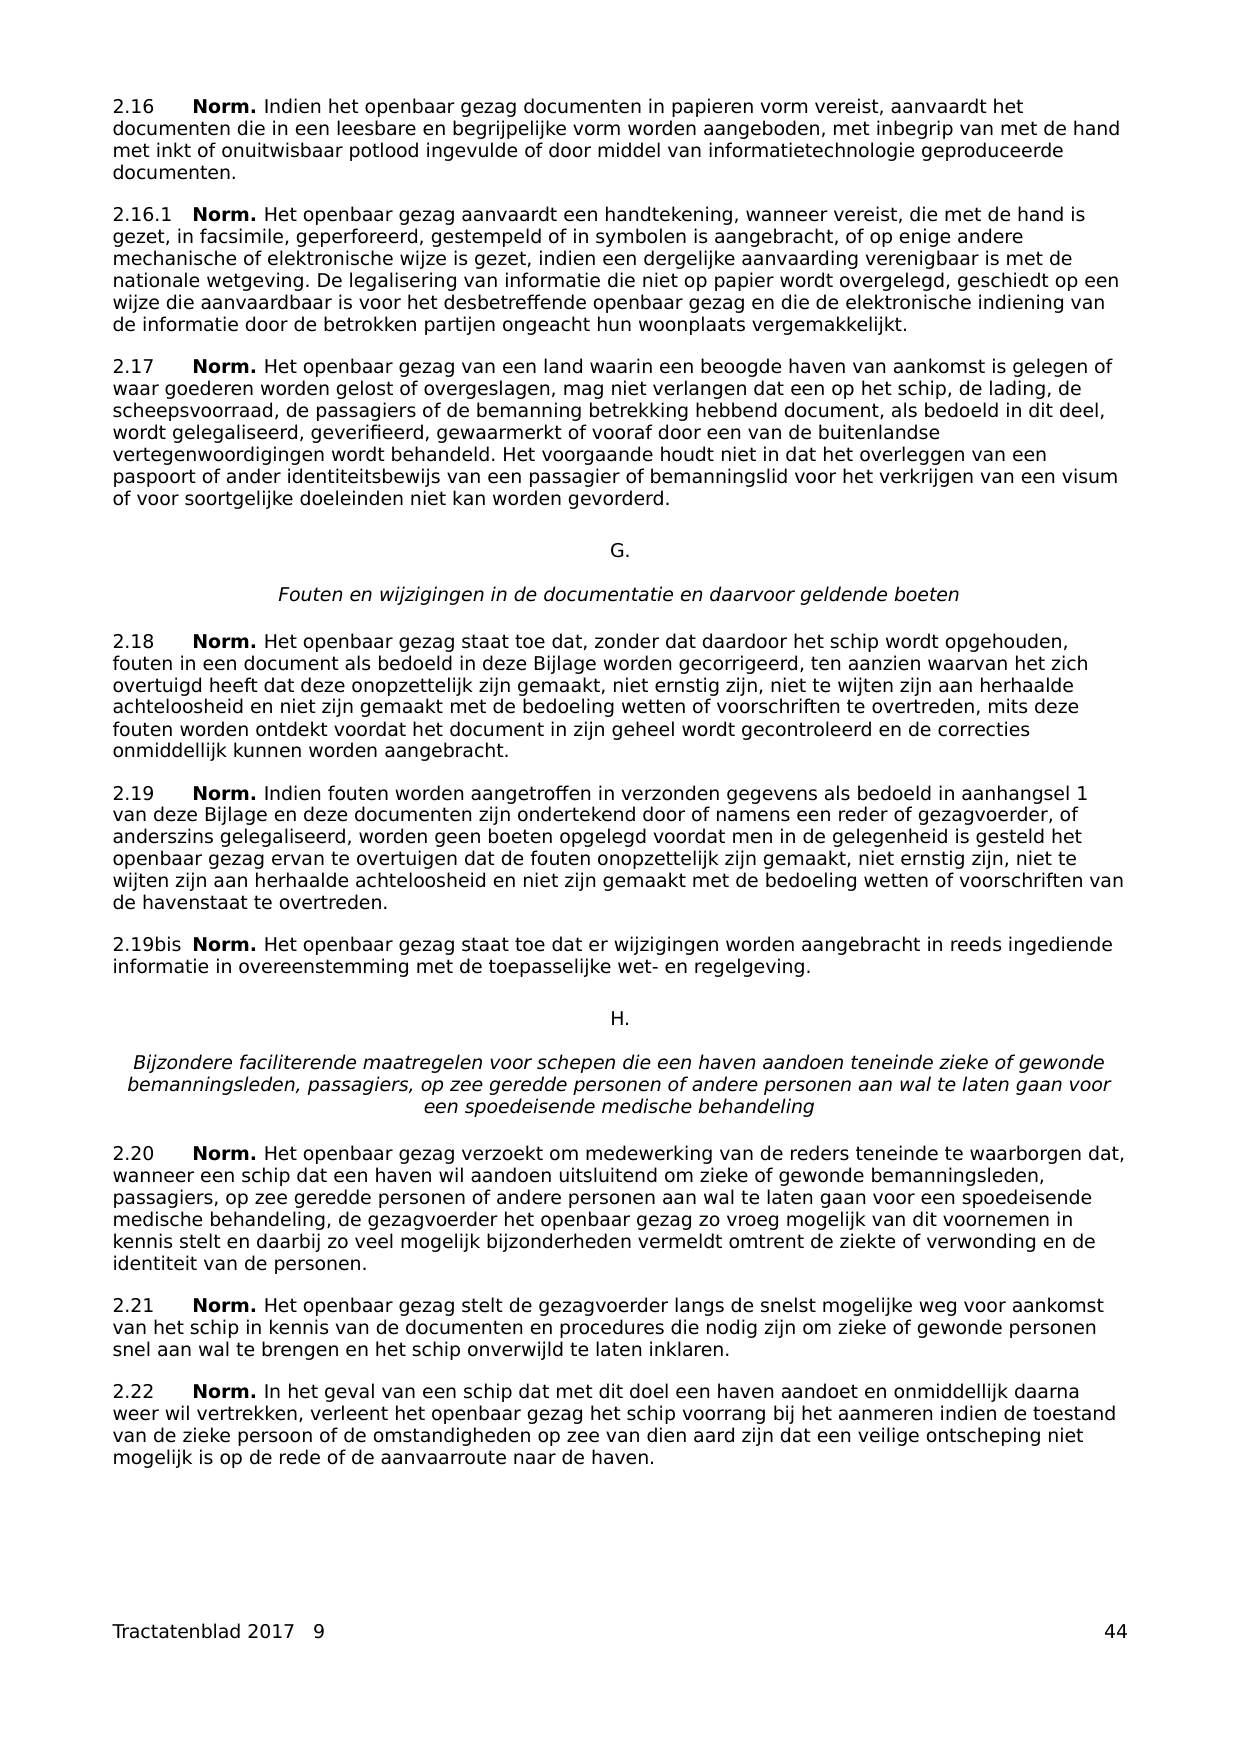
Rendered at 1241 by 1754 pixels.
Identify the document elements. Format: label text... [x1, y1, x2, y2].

text 2.18 Norm. Het openbaar gezag staat toe dat, zonder dat daardoor het schip wordt opgehouden, fouten in een document als bedoeld in deze Bijlage worden gecorrigeerd, ten aanzien waarvan het zich overtuigd heeft dat deze onopzettelijk zijn gemaakt, niet ernstig zijn, niet te wijten zijn aan herhaalde achteloosheid en niet zijn gemaakt met de bedoeling wetten of voorschriften te overtreden, mits deze fouten worden ontdekt voordat het document in zijn geheel wordt gecontroleerd en de correcties onmiddellijk kunnen worden aangebracht. [112, 631, 1128, 762]
text 2.17 Norm. Het openbaar gezag van een land waarin een beoogde haven van aankomst is gelegen of waar goederen worden gelost of overgeslagen, mag niet verlangen dat een op het schip, de lading, de scheepsvoorraad, de passagiers of de bemanning betrekking hebbend document, als bedoeld in dit deel, wordt gelegaliseerd, geverifieerd, gewaarmerkt of vooraf door een van de buitenlandse vertegenwoordigingen wordt behandeld. Het voorgaande houdt niet in dat het overleggen van een paspoort of ander identiteitsbewijs van een passagier of bemanningslid voor het verkrijgen van een visum of voor soortgelijke doeleinden niet kan worden gevorderd. [112, 356, 1128, 509]
text 2.20 Norm. Het openbaar gezag verzoekt om medewerking van de reders teneinde te waarborgen dat, wanneer een schip dat een haven wil aandoen uitsluitend om zieke of gewonde bemanningsleden, passagiers, op zee geredde personen of andere personen aan wal te laten gaan voor een spoedeisende medische behandeling, de gezagvoerder het openbaar gezag zo vroeg mogelijk van dit voornemen in kennis stelt en daarbij zo veel mogelijk bijzonderheden vermeldt omtrent de ziekte of verwonding en de identiteit van de personen. [112, 1143, 1128, 1275]
text 2.22 Norm. In het geval van een schip dat met dit doel een haven aandoet en onmiddellijk daarna weer wil vertrekken, verleent het openbaar gezag het schip voorrang bij het aanmeren indien de toestand van de zieke persoon of de omstandigheden op zee van dien aard zijn dat een veilige ontscheping niet mogelijk is op de rede of de aanvaarroute naar de haven. [112, 1381, 1128, 1469]
text 2.16 Norm. Indien het openbaar gezag documenten in papieren vorm vereist, aanvaardt het documenten die in een leesbare en begrijpelijke vorm worden aangeboden, met inbegrip van met de hand met inkt of onuitwisbaar potlood ingevulde of door middel van informatietechnologie geproduceerde documenten. [112, 96, 1128, 184]
text 2.16.1 Norm. Het openbaar gezag aanvaardt een handtekening, wanneer vereist, die met de hand is gezet, in facsimile, geperforeerd, gestempeld of in symbolen is aangebracht, of op enige andere mechanische of elektronische wijze is gezet, indien een dergelijke aanvaarding verenigbaar is met de nationale wetgeving. De legalisering van informatie die niet op papier wordt overgelegd, geschiedt op een wijze die aanvaardbaar is voor het desbetreffende openbaar gezag en die de elektronische indiening van de informatie door de betrokken partijen ongeacht hun woonplaats vergemakkelijkt. [112, 204, 1128, 336]
subtitle H. Bijzondere faciliterende maatregelen voor schepen die een haven aandoen teneinde zieke of gewonde bemanningsleden, passagiers, op zee geredde personen of andere personen aan wal te laten gaan voor een spoedeisende medische behandeling [112, 1008, 1128, 1118]
subtitle G. Fouten en wijzigingen in de documentatie en daarvoor geldende boeten [112, 539, 1128, 606]
text 2.19bis Norm. Het openbaar gezag staat toe dat er wijzigingen worden aangebracht in reeds ingediende informatie in overeenstemming met de toepasselijke wet- en regelgeving. [112, 934, 1128, 978]
text 2.21 Norm. Het openbaar gezag stelt de gezagvoerder langs de snelst mogelijke weg voor aankomst van het schip in kennis van de documenten en procedures die nodig zijn om zieke of gewonde personen snel aan wal te brengen en het schip onverwijld te laten inklaren. [112, 1295, 1128, 1361]
text 2.19 Norm. Indien fouten worden aangetroffen in verzonden gegevens als bedoeld in aanhangsel 1 van deze Bijlage en deze documenten zijn ondertekend door of namens een reder of gezagvoerder, of anderszins gelegaliseerd, worden geen boeten opgelegd voordat men in de gelegenheid is gesteld het openbaar gezag ervan te overtuigen dat de fouten onopzettelijk zijn gemaakt, niet ernstig zijn, niet te wijten zijn aan herhaalde achteloosheid en niet zijn gemaakt met de bedoeling wetten of voorschriften van de havenstaat te overtreden. [112, 782, 1128, 914]
